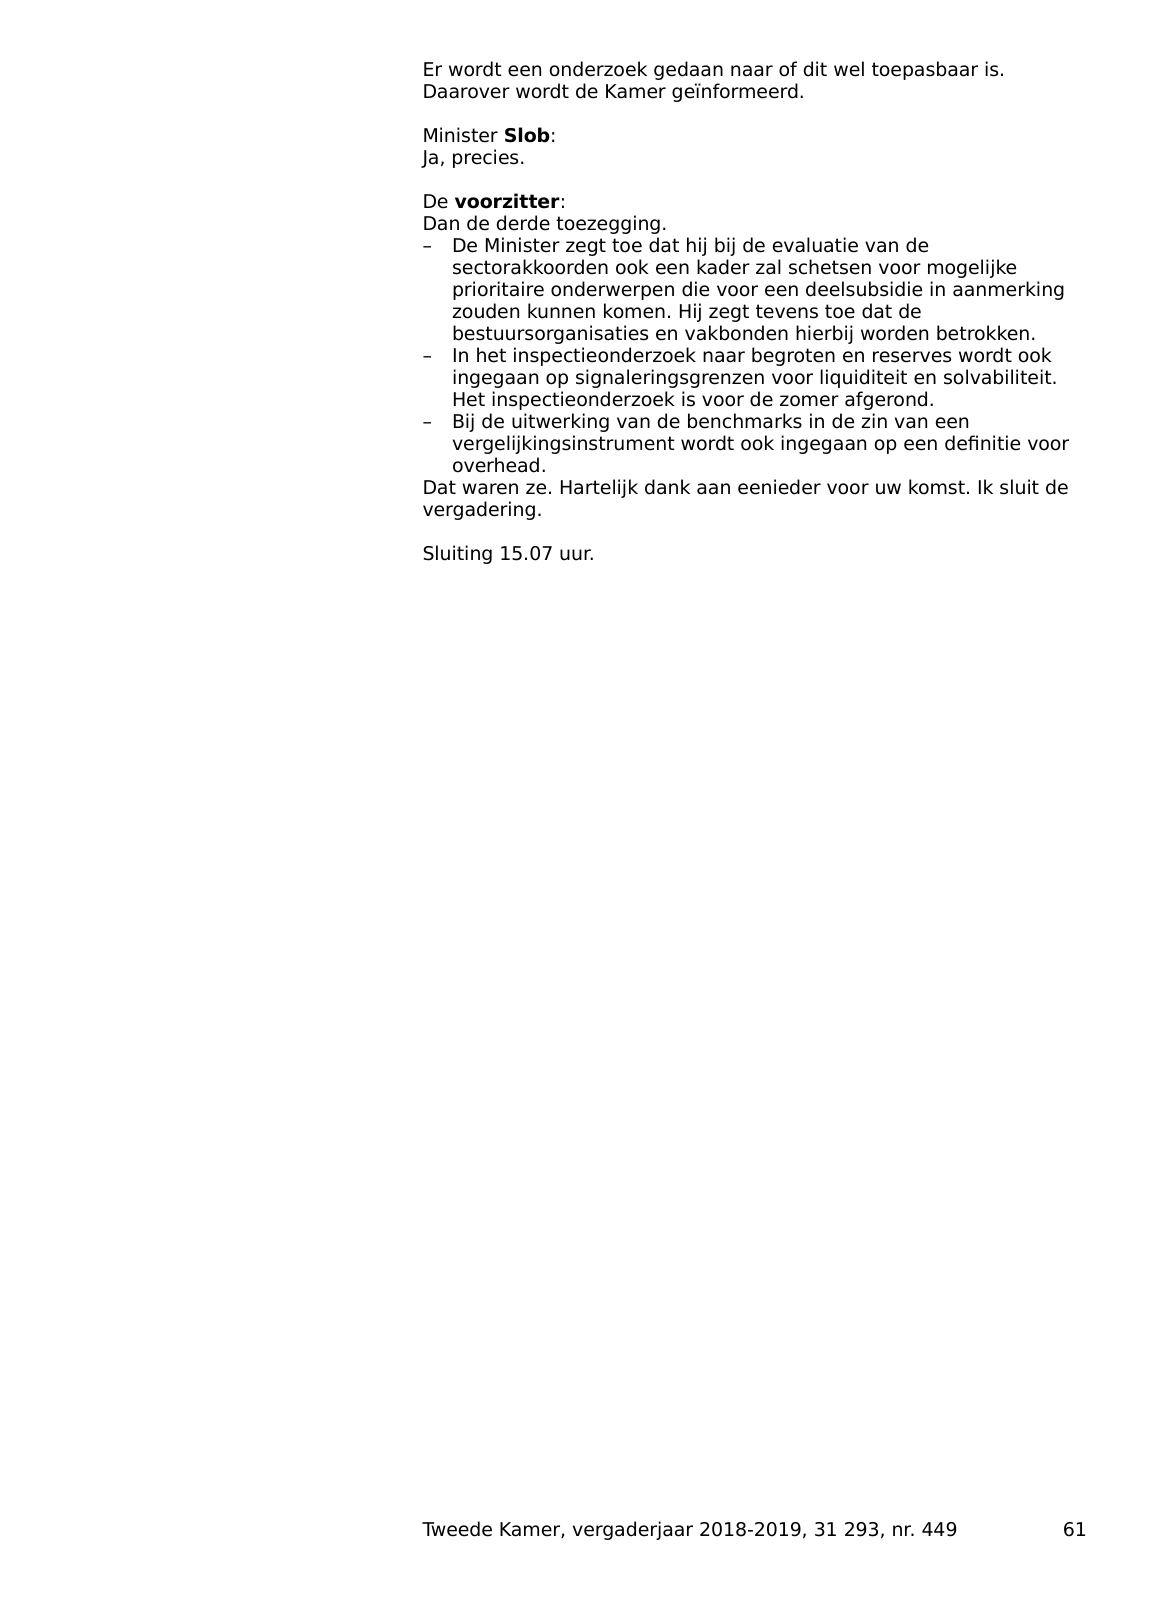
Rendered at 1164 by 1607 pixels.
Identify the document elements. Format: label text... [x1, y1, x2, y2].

text – De Minister zegt toe dat hij bij de evaluatie van de sectorakkoorden ook een kader zal schetsen voor mogelijke prioritaire onderwerpen die voor een deelsubsidie in aanmerking zouden kunnen komen. Hij zegt tevens toe dat de bestuursorganisaties en vakbonden hierbij worden betrokken. [422, 235, 1087, 345]
text – In het inspectieonderzoek naar begroten en reserves wordt ook ingegaan op signaleringsgrenzen voor liquiditeit en solvabiliteit. Het inspectieonderzoek is voor de zomer afgerond. [422, 345, 1087, 411]
text Ja, precies. [422, 147, 1087, 169]
text Sluiting 15.07 uur. [422, 543, 1087, 565]
text Minister Slob: [422, 125, 1087, 147]
text Dat waren ze. Hartelijk dank aan eenieder voor uw komst. Ik sluit de vergadering. [422, 477, 1087, 521]
text – Bij de uitwerking van de benchmarks in de zin van een vergelijkingsinstrument wordt ook ingegaan op een definitie voor overhead. [422, 411, 1087, 477]
text Dan de derde toezegging. [422, 213, 1087, 235]
text Er wordt een onderzoek gedaan naar of dit wel toepasbaar is. Daarover wordt de Kamer geïnformeerd. [422, 59, 1087, 103]
text De voorzitter: [422, 191, 1087, 213]
